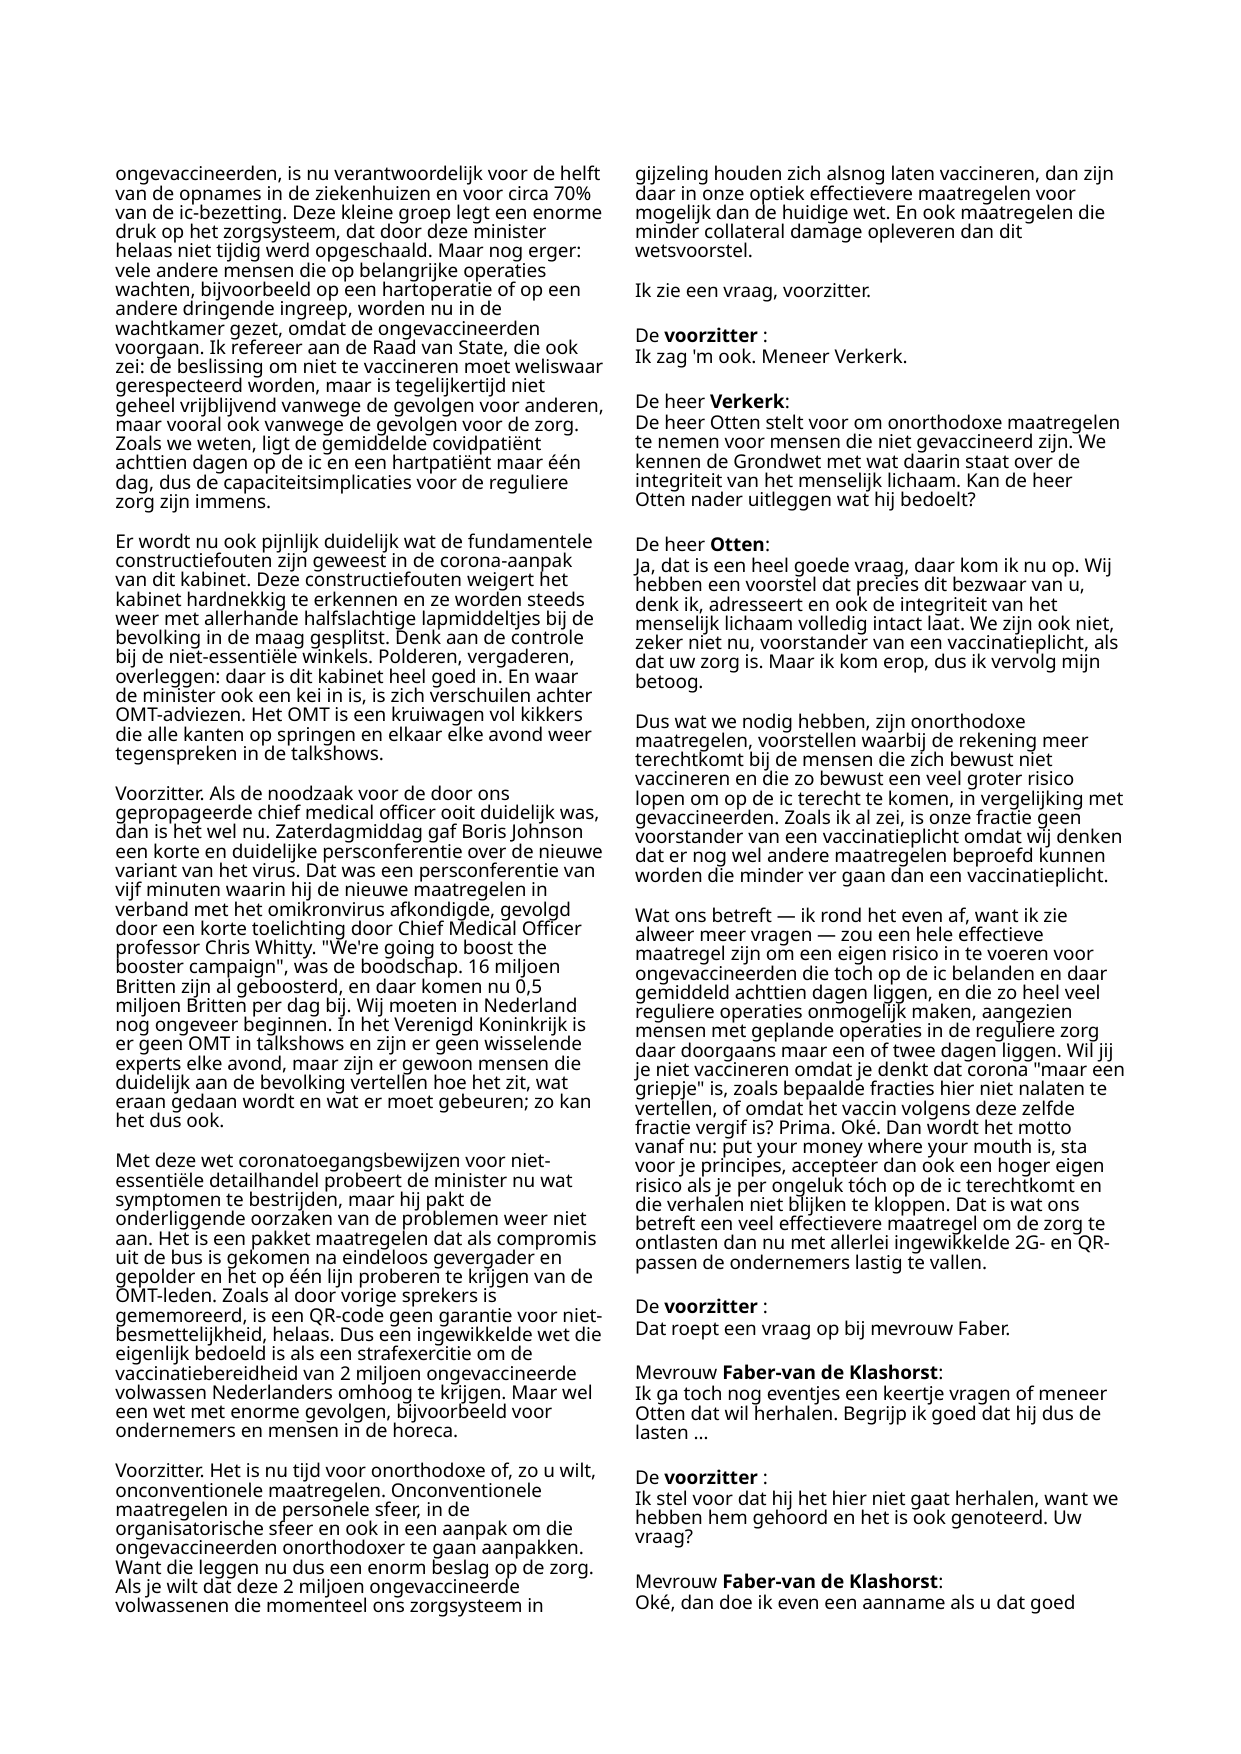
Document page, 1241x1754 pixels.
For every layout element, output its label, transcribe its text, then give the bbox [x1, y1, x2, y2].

text Mevrouw Faber-van de Klashorst: [635, 1568, 1125, 1594]
text Voorzitter. Als de noodzaak voor de door ons gepropageerde chief medical officer ooit duidelijk was, dan is het wel nu. Zaterdagmiddag gaf Boris Johnson een korte en duidelijke persconferentie over de nieuwe variant van het virus. Dat was een persconferentie van vijf minuten waarin hij de nieuwe maatregelen in verband met het omikronvirus afkondigde, gevolgd door een korte toelichting door Chief Medical Officer professor Chris Whitty. "We're going to boost the booster campaign", was de boodschap. 16 miljoen Britten zijn al geboosterd, en daar komen nu 0,5 miljoen Britten per dag bij. Wij moeten in Nederland nog ongeveer beginnen. In het Verenigd Koninkrijk is er geen OMT in talkshows en zijn er geen wisselende experts elke avond, maar zijn er gewoon mensen die duidelijk aan de bevolking vertellen hoe het zit, wat eraan gedaan wordt en wat er moet gebeuren; zo kan het dus ook. [115, 785, 605, 1132]
text Ik stel voor dat hij het hier niet gaat herhalen, want we hebben hem gehoord en het is ook genoteerd. Uw vraag? [635, 1490, 1125, 1547]
text Wat ons betreft — ik rond het even af, want ik zie alweer meer vragen — zou een hele effectieve maatregel zijn om een eigen risico in te voeren voor ongevaccineerden die toch op de ic belanden en daar gemiddeld achttien dagen liggen, en die zo heel veel reguliere operaties onmogelijk maken, aangezien mensen met geplande operaties in de reguliere zorg daar doorgaans maar een of twee dagen liggen. Wil jij je niet vaccineren omdat je denkt dat corona "maar een griepje" is, zoals bepaalde fracties hier niet nalaten te vertellen, of omdat het vaccin volgens deze zelfde fractie vergif is? Prima. Oké. Dan wordt het motto vanaf nu: put your money where your mouth is, sta voor je principes, accepteer dan ook een hoger eigen risico als je per ongeluk tóch op de ic terechtkomt en die verhalen niet blijken te kloppen. Dat is wat ons betreft een veel effectievere maatregel om de zorg te ontlasten dan nu met allerlei ingewikkelde 2G- en QR-passen de ondernemers lastig te vallen. [635, 907, 1125, 1273]
text De heer Verkerk: [635, 388, 1125, 414]
text Ik zie een vraag, voorzitter. [635, 282, 1125, 302]
text De heer Otten: [635, 531, 1125, 557]
text Dus wat we nodig hebben, zijn onorthodoxe maatregelen, voorstellen waarbij de rekening meer terechtkomt bij de mensen die zich bewust niet vaccineren en die zo bewust een veel groter risico lopen om op de ic terecht te komen, in vergelijking met gevaccineerden. Zoals ik al zei, is onze fractie geen voorstander van een vaccinatieplicht omdat wij denken dat er nog wel andere maatregelen beproefd kunnen worden die minder ver gaan dan een vaccinatieplicht. [635, 713, 1125, 886]
text Mevrouw Faber-van de Klashorst: [635, 1359, 1125, 1385]
text De voorzitter : [635, 1294, 1125, 1319]
text Dat roept een vraag op bij mevrouw Faber. [635, 1319, 1125, 1339]
text Ik ga toch nog eventjes een keertje vragen of meneer Otten dat wil herhalen. Begrijp ik goed dat hij dus de lasten … [635, 1385, 1125, 1443]
text Ja, dat is een heel goede vraag, daar kom ik nu op. Wij hebben een voorstel dat precies dit bezwaar van u, denk ik, adresseert en ook de integriteit van het menselijk lichaam volledig intact laat. We zijn ook niet, zeker niet nu, voorstander van een vaccinatieplicht, als dat uw zorg is. Maar ik kom erop, dus ik vervolg mijn betoog. [635, 557, 1125, 692]
text De voorzitter : [635, 1464, 1125, 1490]
text Er wordt nu ook pijnlijk duidelijk wat de fundamentele constructiefouten zijn geweest in de corona-aanpak van dit kabinet. Deze constructiefouten weigert het kabinet hardnekkig te erkennen en ze worden steeds weer met allerhande halfslachtige lapmiddeltjes bij de bevolking in de maag gesplitst. Denk aan de controle bij de niet-essentiële winkels. Polderen, vergaderen, overleggen: daar is dit kabinet heel goed in. En waar de minister ook een kei in is, is zich verschuilen achter OMT-adviezen. Het OMT is een kruiwagen vol kikkers die alle kanten op springen en elkaar elke avond weer tegenspreken in de talkshows. [115, 533, 605, 764]
text De voorzitter : [635, 322, 1125, 348]
text Ik zag 'm ook. Meneer Verkerk. [635, 348, 1125, 367]
text Voorzitter. Het is nu tijd voor onorthodoxe of, zo u wilt, onconventionele maatregelen. Onconventionele maatregelen in de personele sfeer, in de organisatorische sfeer en ook in een aanpak om die ongevaccineerden onorthodoxer te gaan aanpakken. Want die leggen nu dus een enorm beslag op de zorg. Als je wilt dat deze 2 miljoen ongevaccineerde volwassenen die momenteel ons zorgsysteem in [115, 1462, 605, 1616]
text De heer Otten stelt voor om onorthodoxe maatregelen te nemen voor mensen die niet gevaccineerd zijn. We kennen de Grondwet met wat daarin staat over de integriteit van het menselijk lichaam. Kan de heer Otten nader uitleggen wat hij bedoelt? [635, 414, 1125, 510]
text Met deze wet coronatoegangsbewijzen voor niet-essentiële detailhandel probeert de minister nu wat symptomen te bestrijden, maar hij pakt de onderliggende oorzaken van de problemen weer niet aan. Het is een pakket maatregelen dat als compromis uit de bus is gekomen na eindeloos gevergader en gepolder en het op één lijn proberen te krijgen van de OMT-leden. Zoals al door vorige sprekers is gememoreerd, is een QR-code geen garantie voor niet-besmettelijkheid, helaas. Dus een ingewikkelde wet die eigenlijk bedoeld is als een strafexercitie om de vaccinatiebereidheid van 2 miljoen ongevaccineerde volwassen Nederlanders omhoog te krijgen. Maar wel een wet met enorme gevolgen, bijvoorbeeld voor ondernemers en mensen in de horeca. [115, 1152, 605, 1442]
text gijzeling houden zich alsnog laten vaccineren, dan zijn daar in onze optiek effectievere maatregelen voor mogelijk dan de huidige wet. En ook maatregelen die minder collateral damage opleveren dan dit wetsvoorstel. [635, 165, 1125, 262]
text ongevaccineerden, is nu verantwoordelijk voor de helft van de opnames in de ziekenhuizen en voor circa 70% van de ic-bezetting. Deze kleine groep legt een enorme druk op het zorgsysteem, dat door deze minister helaas niet tijdig werd opgeschaald. Maar nog erger: vele andere mensen die op belangrijke operaties wachten, bijvoorbeeld op een hartoperatie of op een andere dringende ingreep, worden nu in de wachtkamer gezet, omdat de ongevaccineerden voorgaan. Ik refereer aan de Raad van State, die ook zei: de beslissing om niet te vaccineren moet weliswaar gerespecteerd worden, maar is tegelijkertijd niet geheel vrijblijvend vanwege de gevolgen voor anderen, maar vooral ook vanwege de gevolgen voor de zorg. Zoals we weten, ligt de gemiddelde covidpatiënt achttien dagen op de ic en een hartpatiënt maar één dag, dus de capaciteitsimplicaties voor de reguliere zorg zijn immens. [115, 165, 605, 512]
text Oké, dan doe ik even een aanname als u dat goed [635, 1594, 1125, 1613]
